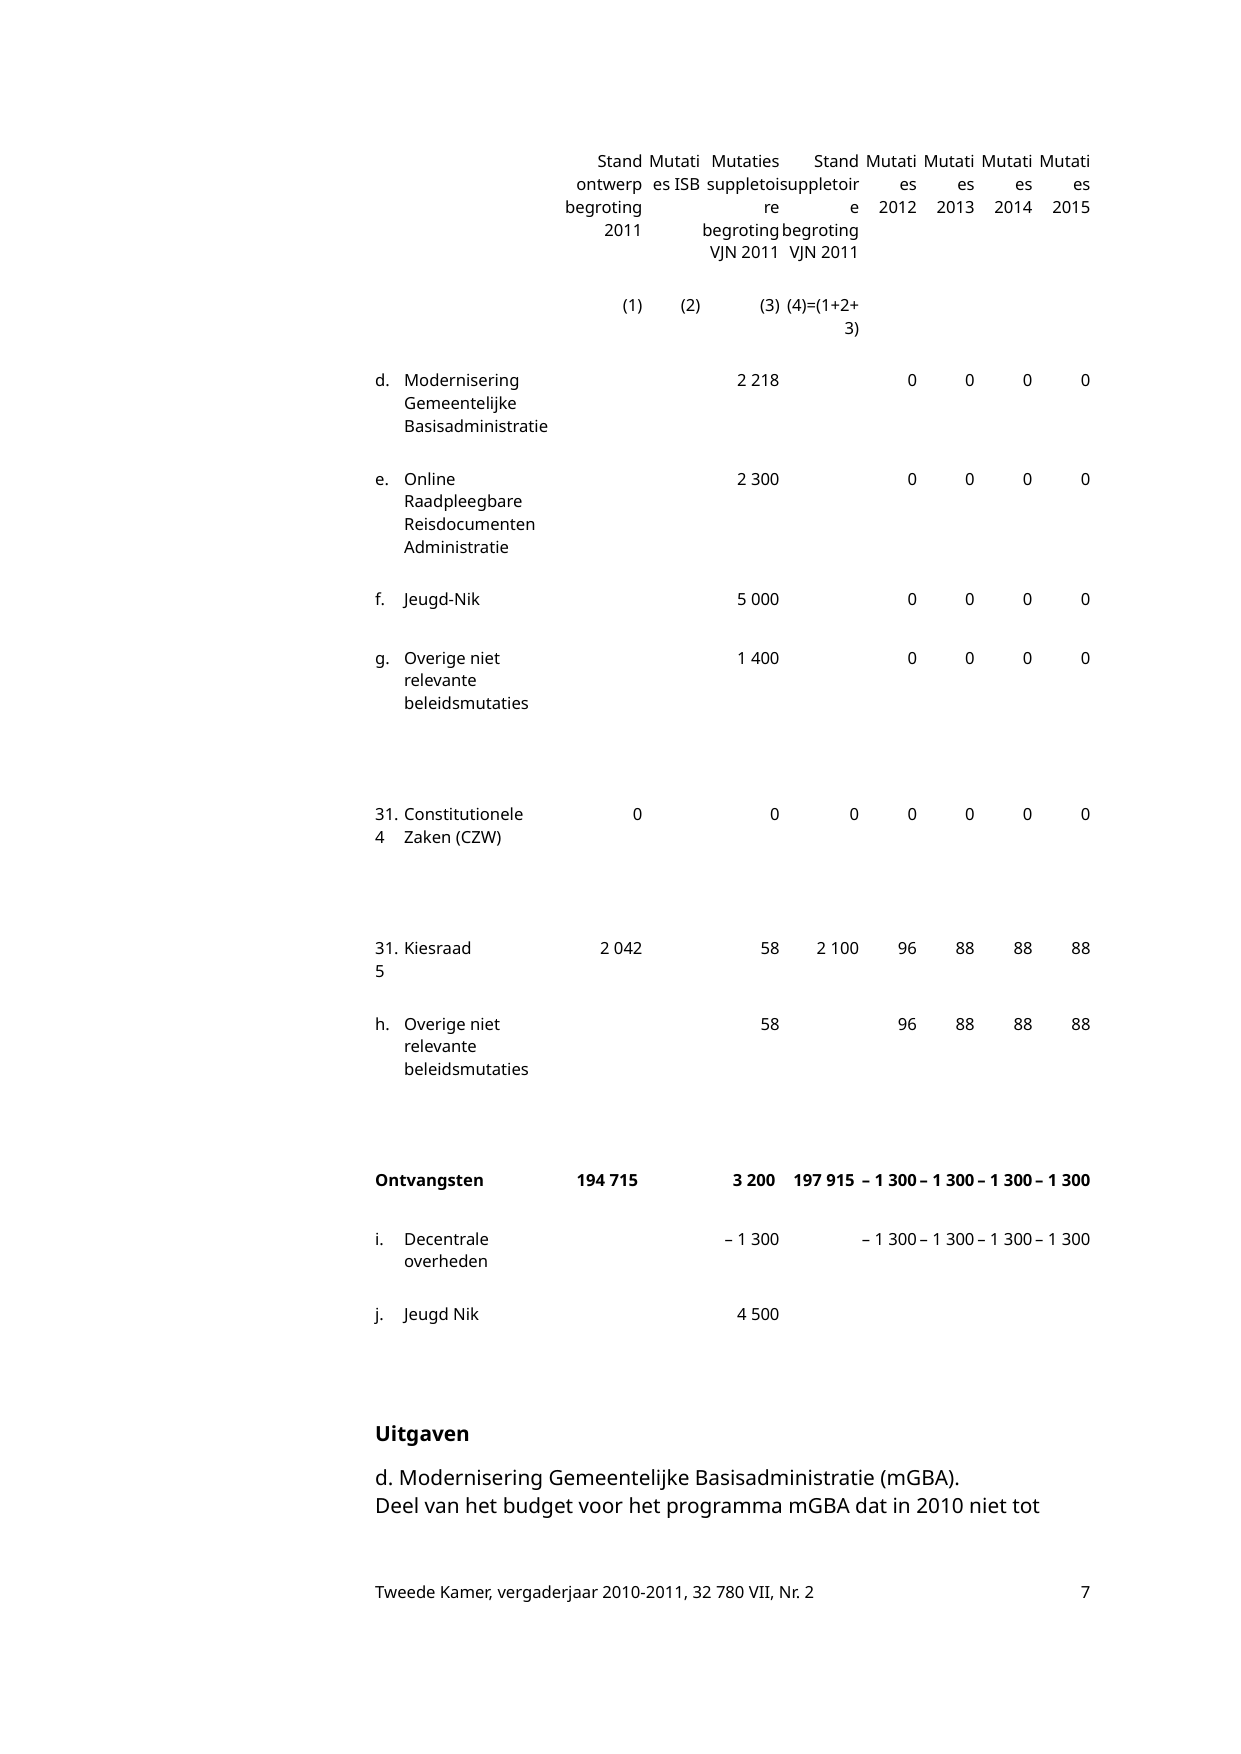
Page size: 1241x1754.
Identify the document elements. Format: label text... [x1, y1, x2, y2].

table_cell [1032, 745, 1090, 803]
table_cell 88 [1032, 937, 1090, 1012]
table_cell Kiesraad [404, 937, 563, 1012]
table_cell 31.4 [375, 803, 404, 878]
table_cell [779, 1303, 859, 1361]
table_cell 0 [1032, 467, 1090, 588]
table_cell [563, 745, 642, 803]
table_cell [563, 1303, 642, 1361]
table_cell – 1 300 [917, 1169, 974, 1227]
table_cell g. [375, 646, 404, 744]
table_cell 5 000 [700, 588, 779, 646]
table_cell [563, 1227, 642, 1303]
table_cell [917, 745, 974, 803]
table_cell Decentrale overheden [404, 1227, 563, 1303]
table_cell – 1 300 [974, 1227, 1032, 1303]
table_header [404, 150, 563, 293]
table_cell [1032, 294, 1090, 369]
table_cell 0 [974, 646, 1032, 744]
table_cell [1032, 1303, 1090, 1361]
table_cell e. [375, 467, 404, 588]
table_cell [404, 294, 563, 369]
table_cell 0 [859, 588, 917, 646]
table_cell 0 [917, 588, 974, 646]
table_cell – 1 300 [859, 1169, 917, 1227]
table_cell – 1 300 [1032, 1169, 1090, 1227]
table_cell 0 [859, 646, 917, 744]
table_cell 0 [1032, 646, 1090, 744]
table_cell – 1 300 [974, 1169, 1032, 1227]
text d. Modernisering Gemeentelijke Basisadministratie (mGBA). [375, 1463, 1090, 1491]
table_cell [974, 878, 1032, 937]
table_cell 0 [974, 588, 1032, 646]
table_cell 0 [563, 803, 642, 878]
table_cell (2) [642, 294, 700, 369]
table_cell [700, 878, 779, 937]
table_cell [859, 878, 917, 937]
table_cell 96 [859, 937, 917, 1012]
table_cell 0 [917, 467, 974, 588]
table_cell 4 500 [700, 1303, 779, 1361]
table_cell [642, 646, 700, 744]
table_cell [642, 467, 700, 588]
table_cell [642, 803, 700, 878]
table_cell i. [375, 1227, 404, 1303]
table_cell 0 [974, 467, 1032, 588]
table_cell – 1 300 [917, 1227, 974, 1303]
table_cell – 1 300 [1032, 1227, 1090, 1303]
table_cell 0 [974, 803, 1032, 878]
table_cell [859, 294, 917, 369]
table_cell 2 042 [563, 937, 642, 1012]
table_cell f. [375, 588, 404, 646]
table_cell [563, 1110, 642, 1169]
table_cell (3) [700, 294, 779, 369]
table_cell Overige niet relevante beleidsmutaties [404, 646, 563, 744]
table_cell [563, 878, 642, 937]
table_cell [974, 745, 1032, 803]
table_cell [404, 745, 563, 803]
table_header Mutaties 2013 [917, 150, 974, 293]
table_cell [779, 878, 859, 937]
table_cell [859, 745, 917, 803]
table_cell – 1 300 [700, 1227, 779, 1303]
table_cell [974, 1303, 1032, 1361]
table_cell 88 [917, 937, 974, 1012]
table_cell [974, 294, 1032, 369]
table_cell [404, 1110, 563, 1169]
table_header Mutaties ISB [642, 150, 700, 293]
table_cell [779, 745, 859, 803]
table_cell 0 [700, 803, 779, 878]
table_cell [375, 1110, 404, 1169]
table_cell 96 [859, 1012, 917, 1110]
table_cell [642, 878, 700, 937]
table_cell [779, 1227, 859, 1303]
text Deel van het budget voor het programma mGBA dat in 2010 niet tot [375, 1491, 1090, 1520]
table_cell [974, 1110, 1032, 1169]
table_cell 58 [700, 937, 779, 1012]
table_cell [642, 1012, 700, 1110]
table_cell [1032, 878, 1090, 937]
table_cell [375, 745, 404, 803]
table_cell 194 715 [563, 1169, 642, 1227]
table_cell 1 400 [700, 646, 779, 744]
table_cell [779, 646, 859, 744]
table_cell 88 [974, 1012, 1032, 1110]
table_cell [700, 745, 779, 803]
table_cell h. [375, 1012, 404, 1110]
table_cell [642, 937, 700, 1012]
table_cell Ontvangsten [375, 1169, 563, 1227]
table_cell [779, 1012, 859, 1110]
table_cell 0 [917, 369, 974, 467]
table_cell 0 [1032, 803, 1090, 878]
table_cell 0 [917, 803, 974, 878]
table_cell [917, 294, 974, 369]
text Uitgaven [375, 1419, 1090, 1448]
table_cell Jeugd-Nik [404, 588, 563, 646]
table_cell Constitutionele Zaken (CZW) [404, 803, 563, 878]
table_cell 0 [859, 369, 917, 467]
table_cell 88 [917, 1012, 974, 1110]
table_header Stand suppletoire begroting VJN 2011 [779, 150, 859, 293]
table_cell [563, 467, 642, 588]
table_cell [563, 369, 642, 467]
table_cell [642, 1227, 700, 1303]
table_cell 2 300 [700, 467, 779, 588]
table_cell [563, 588, 642, 646]
table_cell [779, 1110, 859, 1169]
table_cell 2 218 [700, 369, 779, 467]
table_header Mutaties suppletoire begroting VJN 2011 [700, 150, 779, 293]
table_header [375, 150, 404, 293]
table_cell [917, 1110, 974, 1169]
table_cell 58 [700, 1012, 779, 1110]
table_cell [779, 588, 859, 646]
table_cell [375, 294, 404, 369]
table_header Mutaties 2015 [1032, 150, 1090, 293]
table_cell [859, 1110, 917, 1169]
table_cell [404, 878, 563, 937]
table_cell 0 [1032, 369, 1090, 467]
table_cell Overige niet relevante beleidsmutaties [404, 1012, 563, 1110]
table_header Stand ontwerp begroting 2011 [563, 150, 642, 293]
table_cell [700, 1110, 779, 1169]
table_cell 197 915 [779, 1169, 859, 1227]
table_cell 0 [1032, 588, 1090, 646]
table_cell j. [375, 1303, 404, 1361]
table_cell Jeugd Nik [404, 1303, 563, 1361]
table_cell [779, 467, 859, 588]
table_header Mutaties 2014 [974, 150, 1032, 293]
table_cell 88 [1032, 1012, 1090, 1110]
table_cell [563, 646, 642, 744]
table_cell [375, 878, 404, 937]
table_cell 2 100 [779, 937, 859, 1012]
table_cell [917, 1303, 974, 1361]
table_cell [642, 1110, 700, 1169]
table_cell [642, 1303, 700, 1361]
table_cell [859, 1303, 917, 1361]
table_cell [1032, 1110, 1090, 1169]
table_cell 3 200 [700, 1169, 779, 1227]
table_cell (4)=(1+2+3) [779, 294, 859, 369]
table_header Mutaties 2012 [859, 150, 917, 293]
table_cell 0 [917, 646, 974, 744]
table_cell Online Raadpleegbare Reisdocumenten Administratie [404, 467, 563, 588]
table_cell Modernisering Gemeentelijke Basisadministratie [404, 369, 563, 467]
table_cell 31.5 [375, 937, 404, 1012]
table_cell 88 [974, 937, 1032, 1012]
table_cell (1) [563, 294, 642, 369]
table_cell [642, 369, 700, 467]
table_cell [642, 1169, 700, 1227]
table_cell [779, 369, 859, 467]
table_cell [917, 878, 974, 937]
table_cell – 1 300 [859, 1227, 917, 1303]
table_cell [563, 1012, 642, 1110]
table_cell [642, 745, 700, 803]
table_cell 0 [974, 369, 1032, 467]
table_cell 0 [779, 803, 859, 878]
table_cell d. [375, 369, 404, 467]
table_cell 0 [859, 467, 917, 588]
table_cell [642, 588, 700, 646]
table_cell 0 [859, 803, 917, 878]
